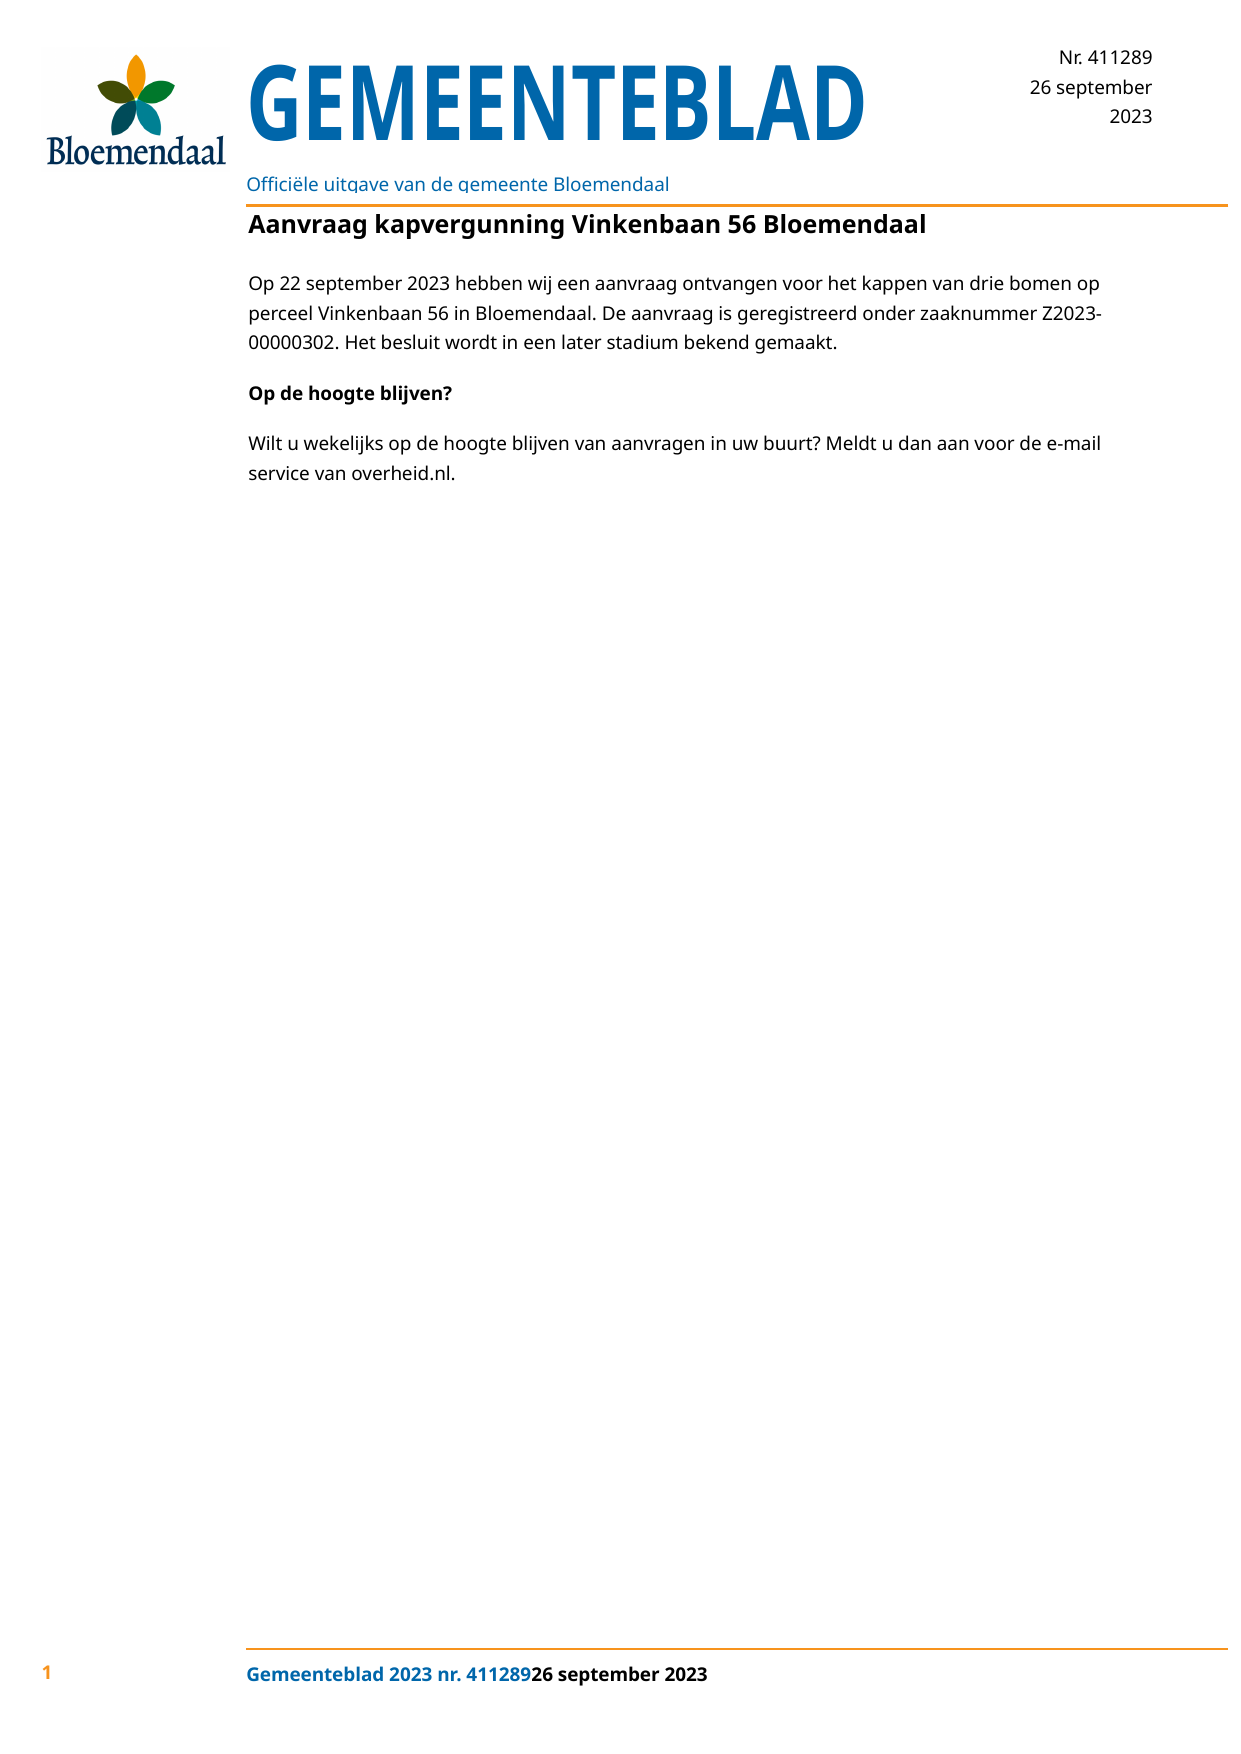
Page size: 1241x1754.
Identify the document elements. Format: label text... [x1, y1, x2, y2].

text Op 22 september 2023 hebben wij een aanvraag ontvangen voor het kappen van drie bomen op perceel Vinkenbaan 56 in Bloemendaal. De aanvraag is geregistreerd onder zaaknummer Z2023-00000302. Het besluit wordt in een later stadium bekend gemaakt. [248, 270, 1152, 355]
text Aanvraag kapvergunning Vinkenbaan 56 Bloemendaal [248, 207, 1152, 241]
text Wilt u wekelijks op de hoogte blijven van aanvragen in uw buurt? Meldt u dan aan voor de e-mail service van overheid.nl. [248, 430, 1152, 486]
picture [41, 47, 231, 172]
text Op de hoogte blijven? [248, 380, 1152, 406]
